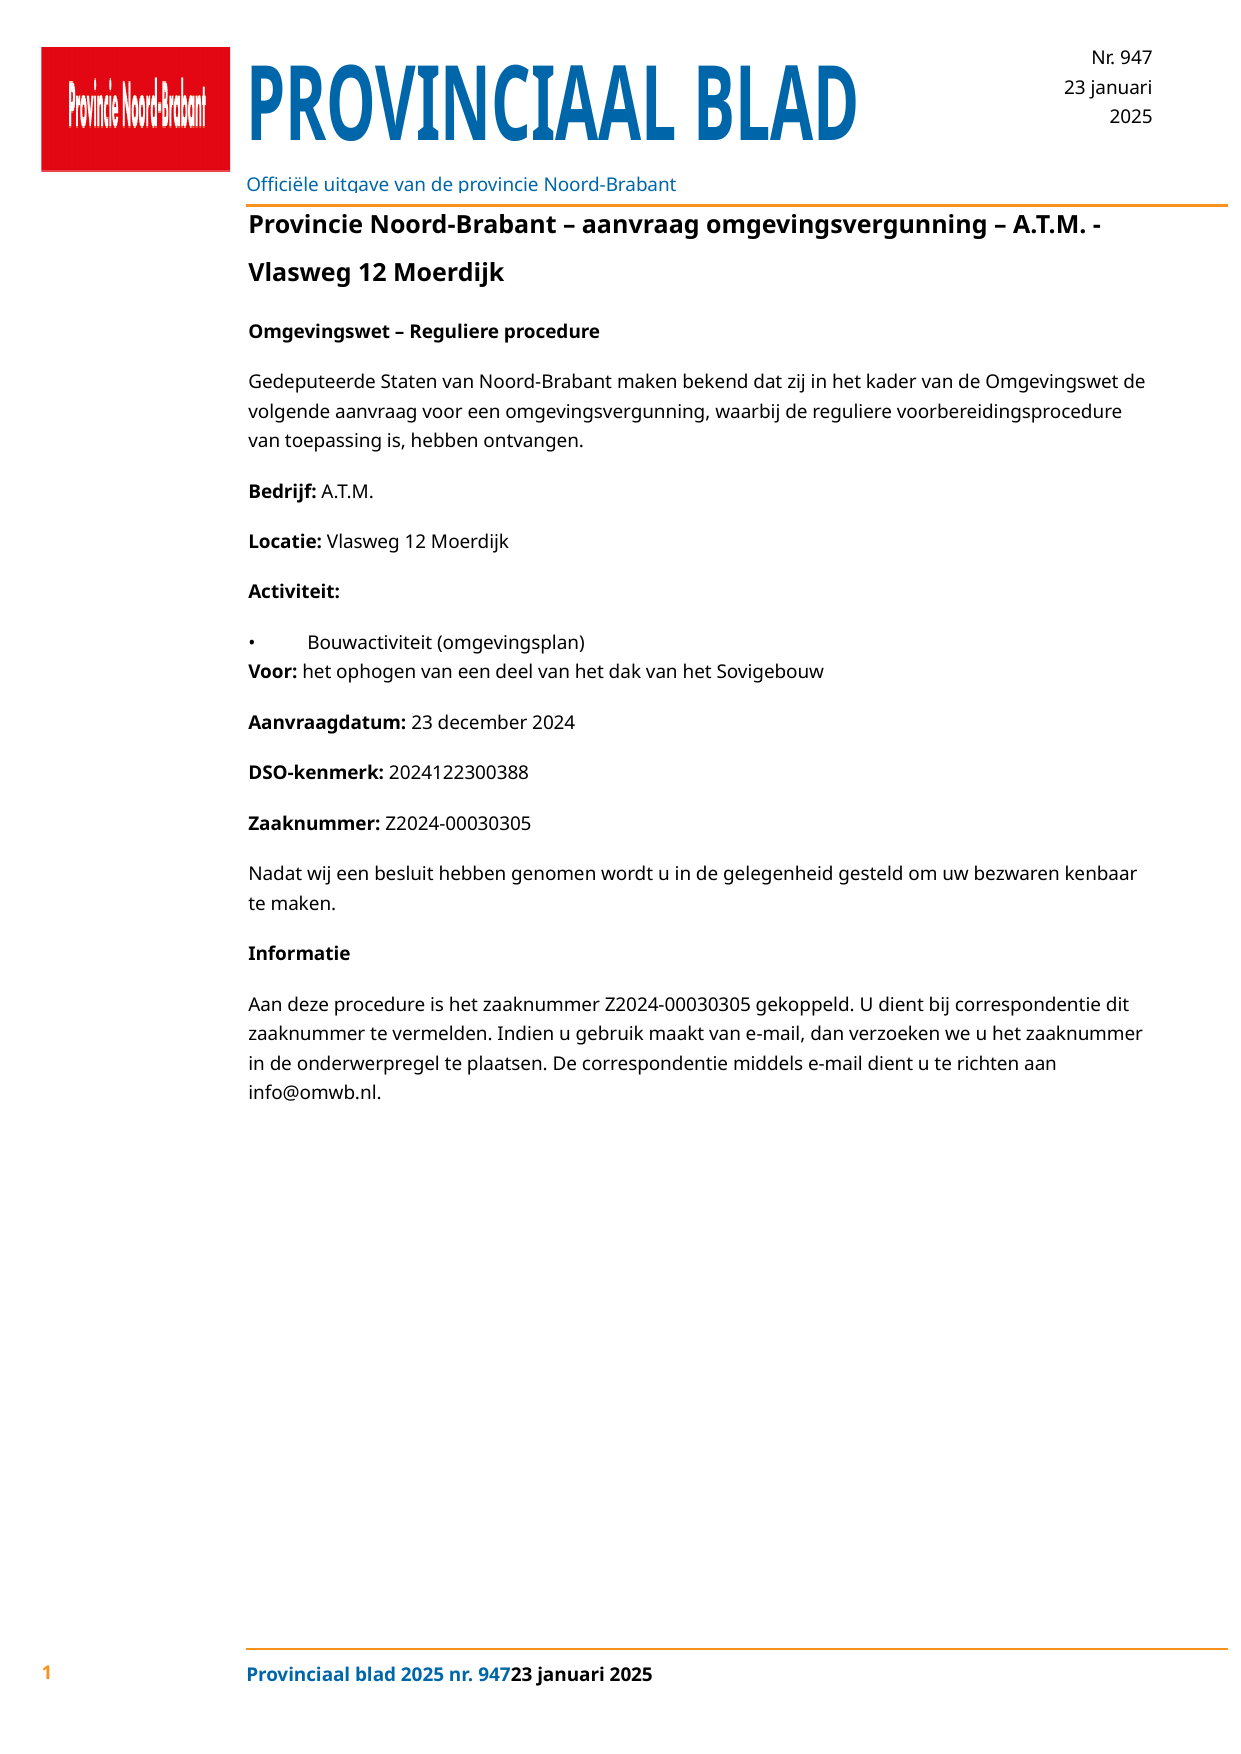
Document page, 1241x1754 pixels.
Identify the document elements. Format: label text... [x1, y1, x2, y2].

text Aan deze procedure is het zaaknummer Z2024-00030305 gekoppeld. U dient bij correspondentie dit zaaknummer te vermelden. Indien u gebruik maakt van e-mail, dan verzoeken we u het zaaknummer in de onderwerpregel te plaatsen. De correspondentie middels e-mail dient u te richten aan info@omwb.nl. [248, 991, 1152, 1105]
text Omgevingswet – Reguliere procedure [248, 318, 1152, 344]
text Nadat wij een besluit hebben genomen wordt u in de gelegenheid gesteld om uw bezwaren kenbaar te maken. [248, 860, 1152, 916]
text Provincie Noord-Brabant – aanvraag omgevingsvergunning – A.T.M. - Vlasweg 12 Moerdijk [248, 207, 1152, 288]
picture [41, 47, 231, 172]
text Locatie: Vlasweg 12 Moerdijk [248, 528, 1152, 554]
text Voor: het ophogen van een deel van het dak van het Sovigebouw [248, 659, 1152, 684]
text Gedeputeerde Staten van Noord-Brabant maken bekend dat zij in het kader van de Omgevingswet de volgende aanvraag voor een omgevingsvergunning, waarbij de reguliere voorbereidingsprocedure van toepassing is, hebben ontvangen. [248, 368, 1152, 453]
text Aanvraagdatum: 23 december 2024 [248, 709, 1152, 735]
text Bedrijf: A.T.M. [248, 478, 1152, 504]
list Bouwactiviteit (omgevingsplan) [248, 629, 1152, 655]
text Activiteit: [248, 579, 1152, 604]
text Informatie [248, 940, 1152, 966]
text DSO-kenmerk: 2024122300388 [248, 759, 1152, 785]
text Zaaknummer: Z2024-00030305 [248, 810, 1152, 836]
